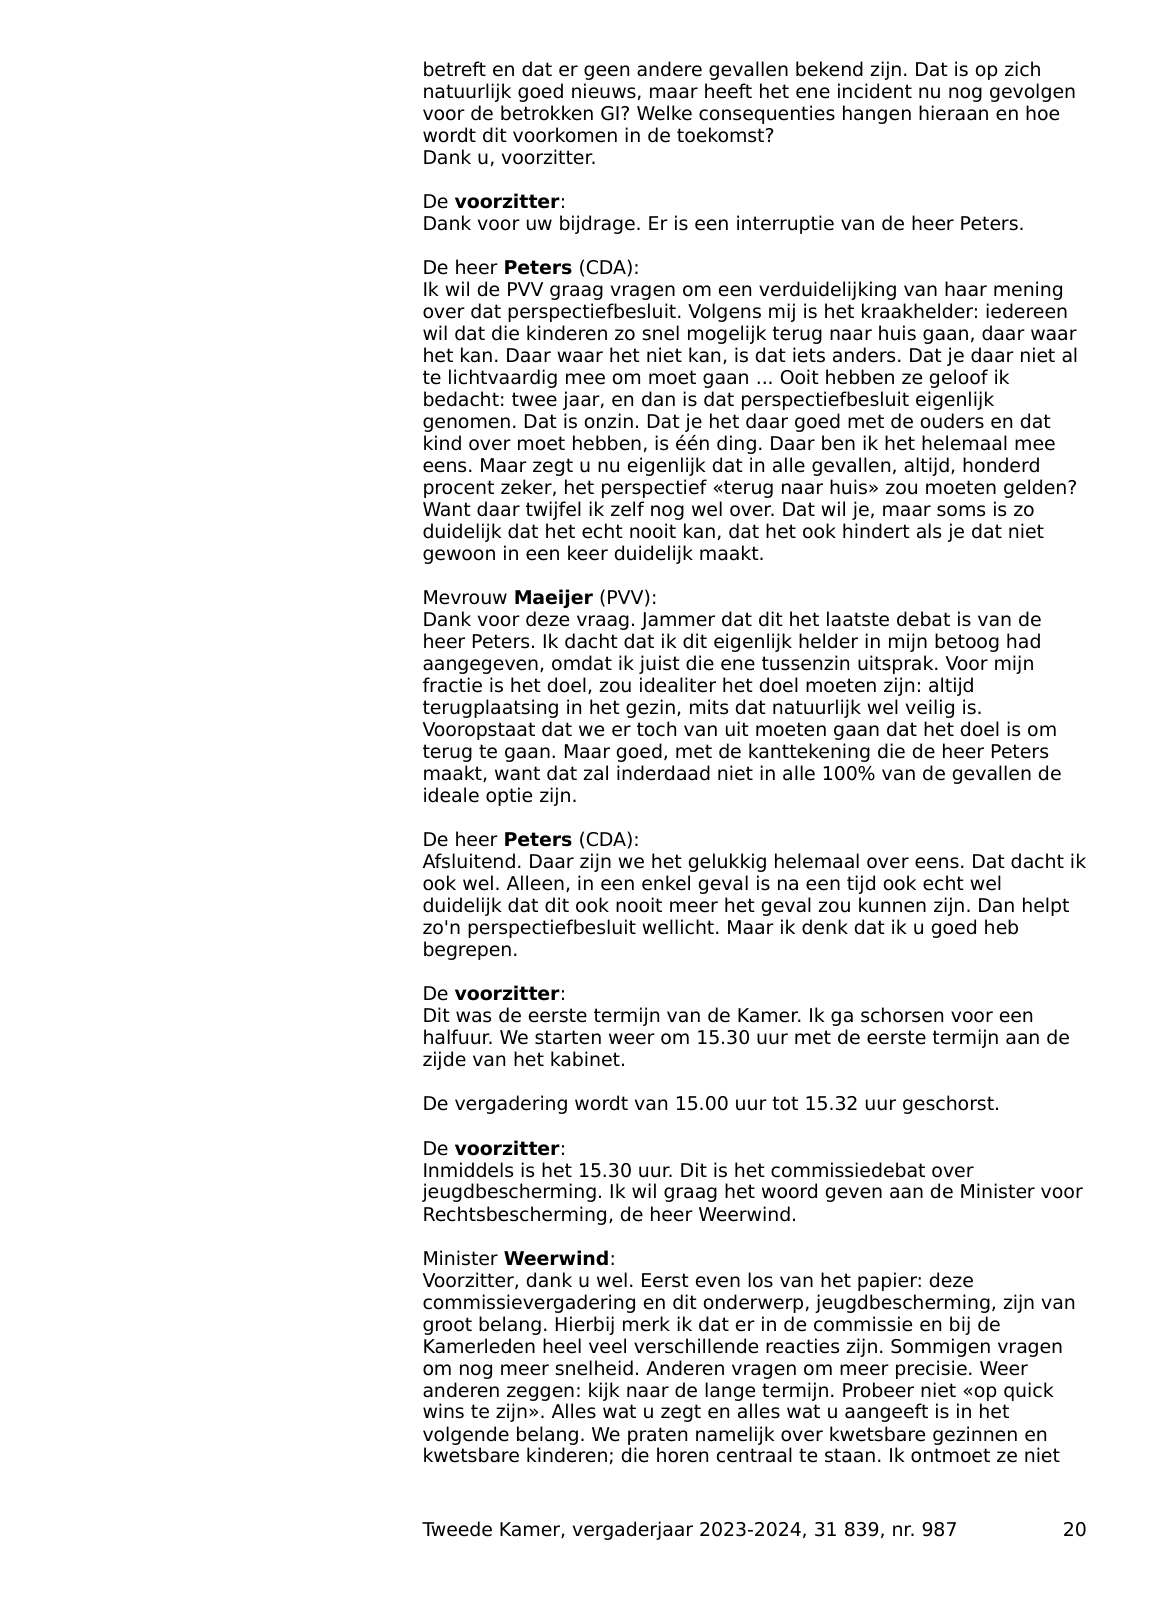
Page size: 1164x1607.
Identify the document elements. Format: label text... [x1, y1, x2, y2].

text Voorzitter, dank u wel. Eerst even los van het papier: deze commissievergadering en dit onderwerp, jeugdbescherming, zijn van groot belang. Hierbij merk ik dat er in de commissie en bij de Kamerleden heel veel verschillende reacties zijn. Sommigen vragen om nog meer snelheid. Anderen vragen om meer precisie. Weer anderen zeggen: kijk naar de lange termijn. Probeer niet «op quick wins te zijn». Alles wat u zegt en alles wat u aangeeft is in het volgende belang. We praten namelijk over kwetsbare gezinnen en kwetsbare kinderen; die horen centraal te staan. Ik ontmoet ze niet [422, 1269, 1087, 1467]
text De heer Peters (CDA): [422, 257, 1087, 279]
text Dank voor uw bijdrage. Er is een interruptie van de heer Peters. [422, 213, 1087, 235]
text Dank u, voorzitter. [422, 147, 1087, 169]
text De voorzitter: [422, 1137, 1087, 1159]
text Minister Weerwind: [422, 1248, 1087, 1269]
text Afsluitend. Daar zijn we het gelukkig helemaal over eens. Dat dacht ik ook wel. Alleen, in een enkel geval is na een tijd ook echt wel duidelijk dat dit ook nooit meer het geval zou kunnen zijn. Dan helpt zo'n perspectiefbesluit wellicht. Maar ik denk dat ik u goed heb begrepen. [422, 851, 1087, 961]
text Mevrouw Maeijer (PVV): [422, 587, 1087, 609]
text De voorzitter: [422, 983, 1087, 1005]
text Dank voor deze vraag. Jammer dat dit het laatste debat is van de heer Peters. Ik dacht dat ik dit eigenlijk helder in mijn betoog had aangegeven, omdat ik juist die ene tussenzin uitsprak. Voor mijn fractie is het doel, zou idealiter het doel moeten zijn: altijd terugplaatsing in het gezin, mits dat natuurlijk wel veilig is. Vooropstaat dat we er toch van uit moeten gaan dat het doel is om terug te gaan. Maar goed, met de kanttekening die de heer Peters maakt, want dat zal inderdaad niet in alle 100% van de gevallen de ideale optie zijn. [422, 609, 1087, 807]
text De heer Peters (CDA): [422, 829, 1087, 851]
text De vergadering wordt van 15.00 uur tot 15.32 uur geschorst. [422, 1093, 1087, 1115]
text De voorzitter: [422, 191, 1087, 213]
text Inmiddels is het 15.30 uur. Dit is het commissiedebat over jeugdbescherming. Ik wil graag het woord geven aan de Minister voor Rechtsbescherming, de heer Weerwind. [422, 1159, 1087, 1225]
text Ik wil de PVV graag vragen om een verduidelijking van haar mening over dat perspectiefbesluit. Volgens mij is het kraakhelder: iedereen wil dat die kinderen zo snel mogelijk terug naar huis gaan, daar waar het kan. Daar waar het niet kan, is dat iets anders. Dat je daar niet al te lichtvaardig mee om moet gaan ... Ooit hebben ze geloof ik bedacht: twee jaar, en dan is dat perspectiefbesluit eigenlijk genomen. Dat is onzin. Dat je het daar goed met de ouders en dat kind over moet hebben, is één ding. Daar ben ik het helemaal mee eens. Maar zegt u nu eigenlijk dat in alle gevallen, altijd, honderd procent zeker, het perspectief «terug naar huis» zou moeten gelden? Want daar twijfel ik zelf nog wel over. Dat wil je, maar soms is zo duidelijk dat het echt nooit kan, dat het ook hindert als je dat niet gewoon in een keer duidelijk maakt. [422, 279, 1087, 565]
text Dit was de eerste termijn van de Kamer. Ik ga schorsen voor een halfuur. We starten weer om 15.30 uur met de eerste termijn aan de zijde van het kabinet. [422, 1005, 1087, 1071]
text betreft en dat er geen andere gevallen bekend zijn. Dat is op zich natuurlijk goed nieuws, maar heeft het ene incident nu nog gevolgen voor de betrokken GI? Welke consequenties hangen hieraan en hoe wordt dit voorkomen in de toekomst? [422, 59, 1087, 147]
